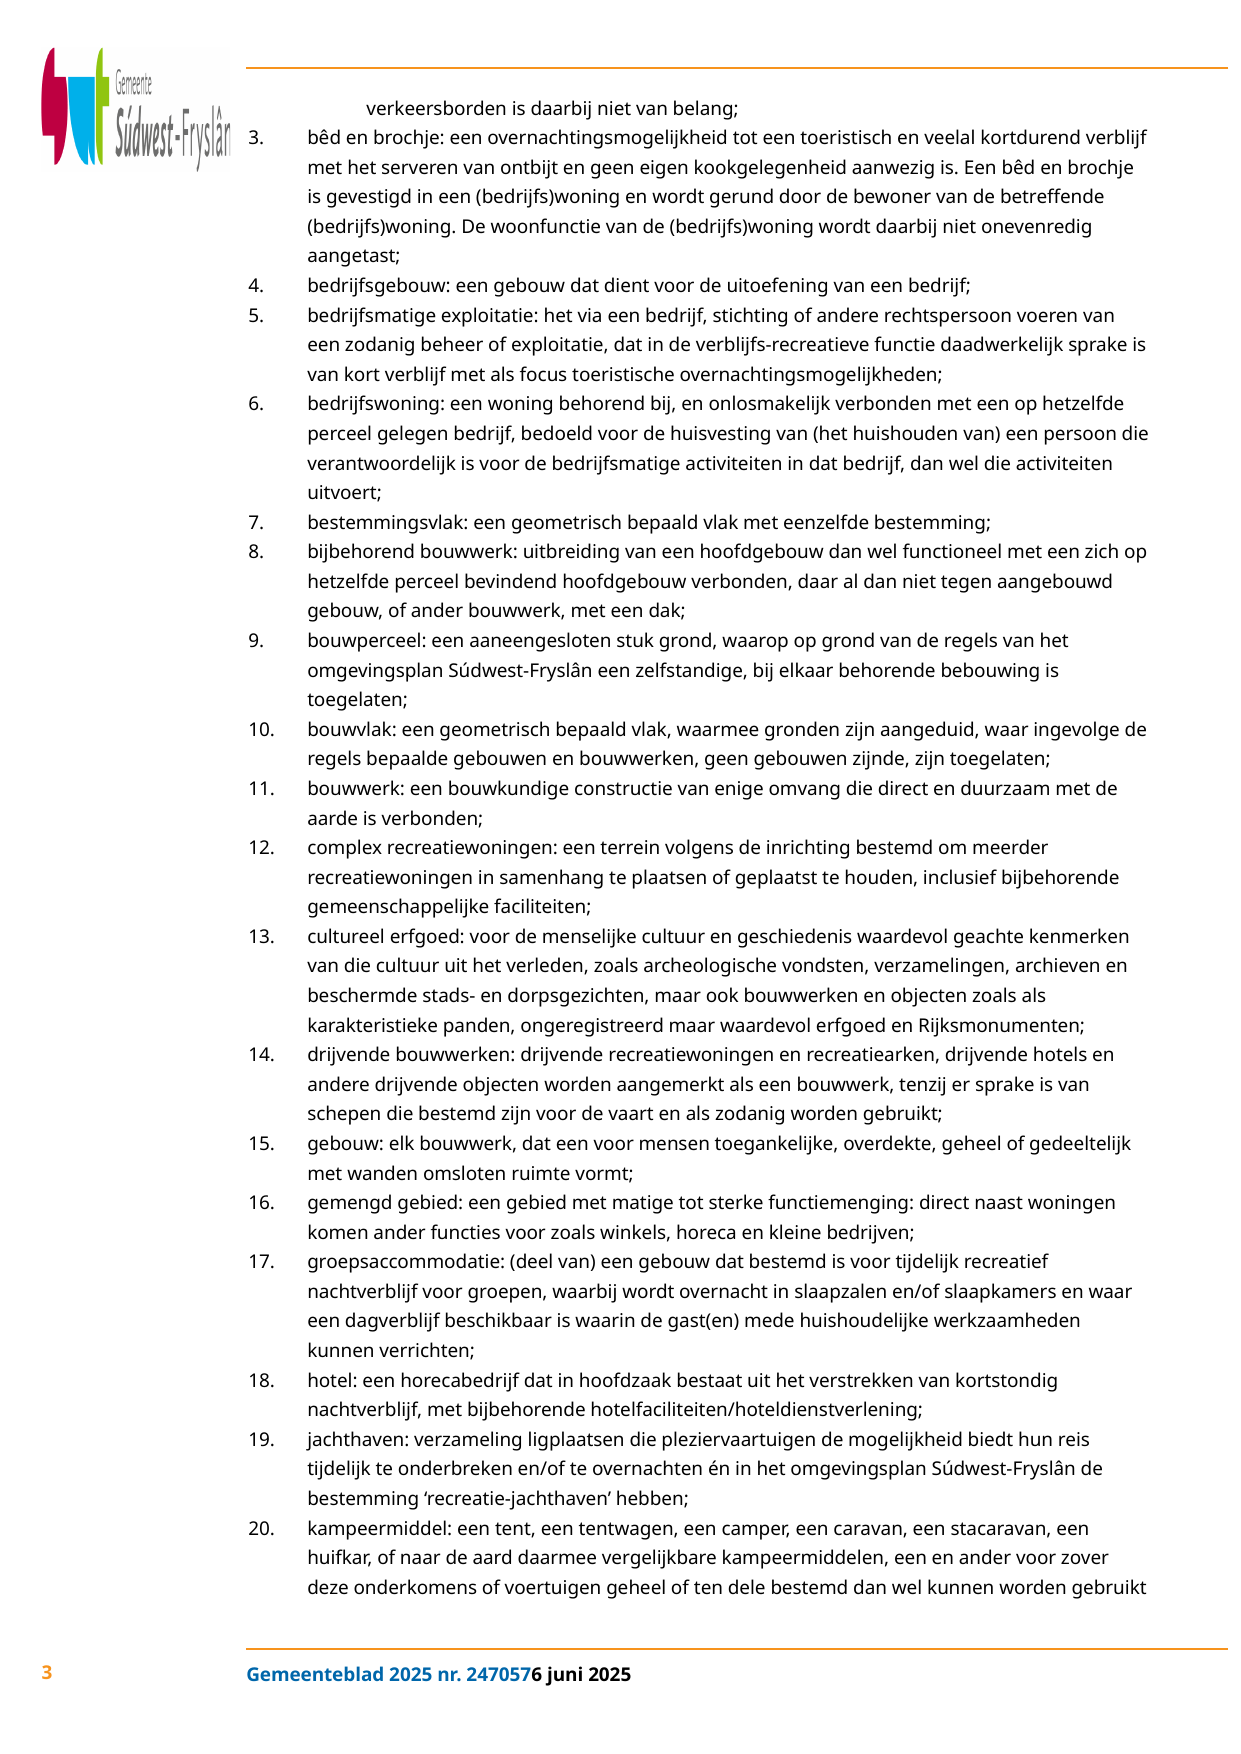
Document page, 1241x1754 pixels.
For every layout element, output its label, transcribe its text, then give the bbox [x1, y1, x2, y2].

list gemengd gebied: een gebied met matige tot sterke functiemenging: direct naast woningen komen ander functies voor zoals winkels, horeca en kleine bedrijven; [248, 1189, 1152, 1245]
list bêd en brochje: een overnachtingsmogelijkheid tot een toeristisch en veelal kortdurend verblijf met het serveren van ontbijt en geen eigen kookgelegenheid aanwezig is. Een bêd en brochje is gevestigd in een (bedrijfs)woning en wordt gerund door de bewoner van de betreffende (bedrijfs)woning. De woonfunctie van de (bedrijfs)woning wordt daarbij niet onevenredig aangetast; [248, 124, 1152, 268]
list verkeersborden is daarbij niet van belang; [307, 95, 1152, 121]
picture [41, 47, 231, 172]
list gebouw: elk bouwwerk, dat een voor mensen toegankelijke, overdekte, geheel of gedeeltelijk met wanden omsloten ruimte vormt; [248, 1130, 1152, 1186]
list groepsaccommodatie: (deel van) een gebouw dat bestemd is voor tijdelijk recreatief nachtverblijf voor groepen, waarbij wordt overnacht in slaapzalen en/of slaapkamers en waar een dagverblijf beschikbaar is waarin de gast(en) mede huishoudelijke werkzaamheden kunnen verrichten; [248, 1248, 1152, 1363]
list bestemmingsvlak: een geometrisch bepaald vlak met eenzelfde bestemming; [248, 509, 1152, 535]
list bouwvlak: een geometrisch bepaald vlak, waarmee gronden zijn aangeduid, waar ingevolge de regels bepaalde gebouwen en bouwwerken, geen gebouwen zijnde, zijn toegelaten; [248, 716, 1152, 771]
list bouwperceel: een aaneengesloten stuk grond, waarop op grond van de regels van het omgevingsplan Súdwest-Fryslân een zelfstandige, bij elkaar behorende bebouwing is toegelaten; [248, 627, 1152, 712]
list jachthaven: verzameling ligplaatsen die pleziervaartuigen de mogelijkheid biedt hun reis tijdelijk te onderbreken en/of te overnachten én in het omgevingsplan Súdwest-Fryslân de bestemming ‘recreatie-jachthaven’ hebben; [248, 1426, 1152, 1511]
list bijbehorend bouwwerk: uitbreiding van een hoofdgebouw dan wel functioneel met een zich op hetzelfde perceel bevindend hoofdgebouw verbonden, daar al dan niet tegen aangebouwd gebouw, of ander bouwwerk, met een dak; [248, 538, 1152, 623]
list bedrijfswoning: een woning behorend bij, en onlosmakelijk verbonden met een op hetzelfde perceel gelegen bedrijf, bedoeld voor de huisvesting van (het huishouden van) een persoon die verantwoordelijk is voor de bedrijfsmatige activiteiten in dat bedrijf, dan wel die activiteiten uitvoert; [248, 391, 1152, 505]
list drijvende bouwwerken: drijvende recreatiewoningen en recreatiearken, drijvende hotels en andere drijvende objecten worden aangemerkt als een bouwwerk, tenzij er sprake is van schepen die bestemd zijn voor de vaart en als zodanig worden gebruikt; [248, 1041, 1152, 1126]
list complex recreatiewoningen: een terrein volgens de inrichting bestemd om meerder recreatiewoningen in samenhang te plaatsen of geplaatst te houden, inclusief bijbehorende gemeenschappelijke faciliteiten; [248, 834, 1152, 919]
list kampeermiddel: een tent, een tentwagen, een camper, een caravan, een stacaravan, een huifkar, of naar de aard daarmee vergelijkbare kampeermiddelen, een en ander voor zover deze onderkomens of voertuigen geheel of ten dele bestemd dan wel kunnen worden gebruikt [248, 1515, 1152, 1600]
list bedrijfsgebouw: een gebouw dat dient voor de uitoefening van een bedrijf; [248, 272, 1152, 298]
list cultureel erfgoed: voor de menselijke cultuur en geschiedenis waardevol geachte kenmerken van die cultuur uit het verleden, zoals archeologische vondsten, verzamelingen, archieven en beschermde stads- en dorpsgezichten, maar ook bouwwerken en objecten zoals als karakteristieke panden, ongeregistreerd maar waardevol erfgoed en Rijksmonumenten; [248, 923, 1152, 1038]
list hotel: een horecabedrijf dat in hoofdzaak bestaat uit het verstrekken van kortstondig nachtverblijf, met bijbehorende hotelfaciliteiten/hoteldienstverlening; [248, 1367, 1152, 1422]
list bedrijfsmatige exploitatie: het via een bedrijf, stichting of andere rechtspersoon voeren van een zodanig beheer of exploitatie, dat in de verblijfs-recreatieve functie daadwerkelijk sprake is van kort verblijf met als focus toeristische overnachtingsmogelijkheden; [248, 302, 1152, 387]
list bouwwerk: een bouwkundige constructie van enige omvang die direct en duurzaam met de aarde is verbonden; [248, 775, 1152, 831]
